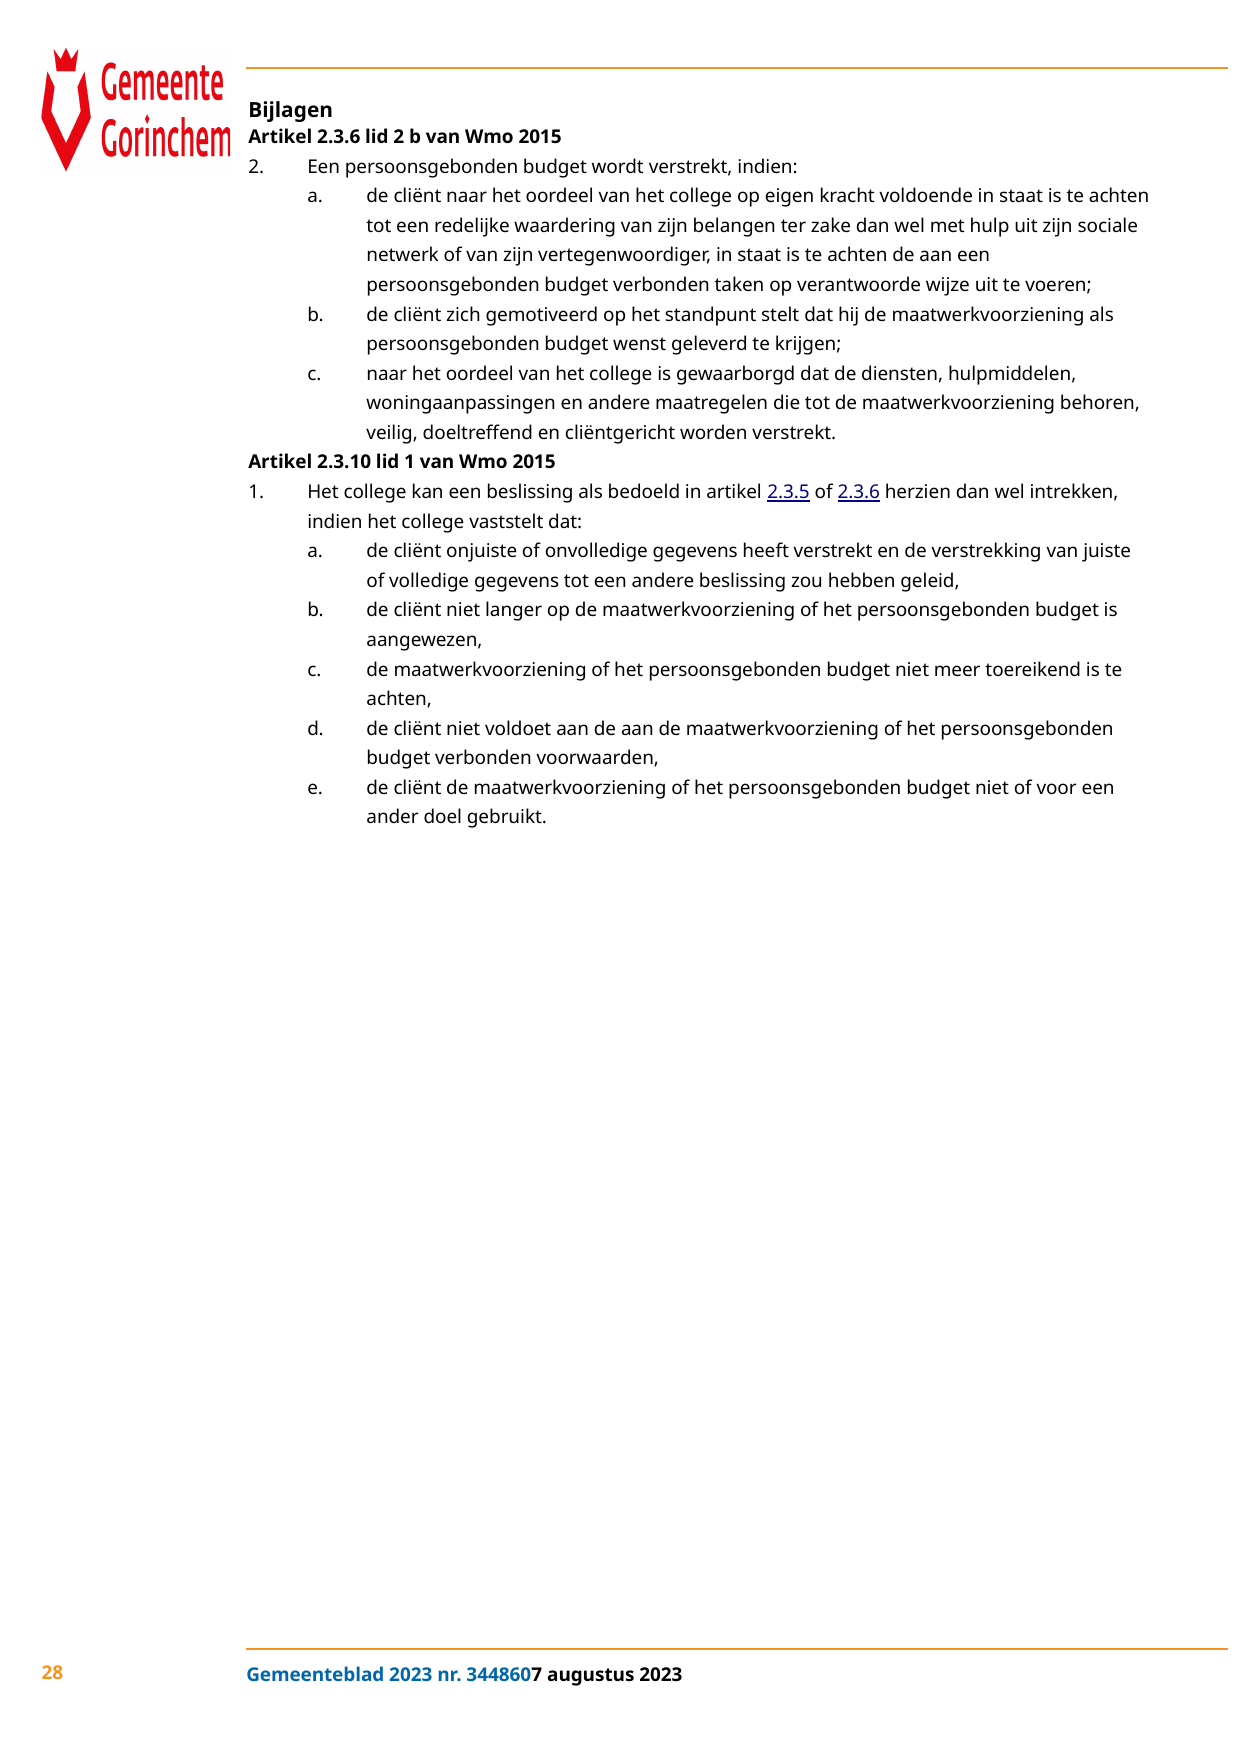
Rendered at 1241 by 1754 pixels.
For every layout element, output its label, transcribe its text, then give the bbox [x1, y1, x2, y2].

list de maatwerkvoorziening of het persoonsgebonden budget niet meer toereikend is te achten, [307, 656, 1152, 711]
text Bijlagen [248, 95, 1152, 123]
list de cliënt niet langer op de maatwerkvoorziening of het persoonsgebonden budget is aangewezen, [307, 597, 1152, 652]
list de cliënt niet voldoet aan de aan de maatwerkvoorziening of het persoonsgebonden budget verbonden voorwaarden, [307, 715, 1152, 770]
list naar het oordeel van het college is gewaarborgd dat de diensten, hulpmiddelen, woningaanpassingen en andere maatregelen die tot de maatwerkvoorziening behoren, veilig, doeltreffend en cliëntgericht worden verstrekt. [307, 360, 1152, 445]
picture [41, 47, 231, 172]
text Artikel 2.3.6 lid 2 b van Wmo 2015 [248, 123, 1152, 149]
list de cliënt de maatwerkvoorziening of het persoonsgebonden budget niet of voor een ander doel gebruikt. [307, 774, 1152, 829]
list de cliënt zich gemotiveerd op het standpunt stelt dat hij de maatwerkvoorziening als persoonsgebonden budget wenst geleverd te krijgen; [307, 301, 1152, 356]
text Artikel 2.3.10 lid 1 van Wmo 2015 [248, 449, 1152, 474]
list de cliënt naar het oordeel van het college op eigen kracht voldoende in staat is te achten tot een redelijke waardering van zijn belangen ter zake dan wel met hulp uit zijn sociale netwerk of van zijn vertegenwoordiger, in staat is te achten de aan een persoonsgebonden budget verbonden taken op verantwoorde wijze uit te voeren; [307, 182, 1152, 297]
list Een persoonsgebonden budget wordt verstrekt, indien: [248, 153, 1152, 179]
list Het college kan een beslissing als bedoeld in artikel 2.3.5 of 2.3.6 herzien dan wel intrekken, indien het college vaststelt dat: [248, 478, 1152, 534]
list de cliënt onjuiste of onvolledige gegevens heeft verstrekt en de verstrekking van juiste of volledige gegevens tot een andere beslissing zou hebben geleid, [307, 537, 1152, 593]
